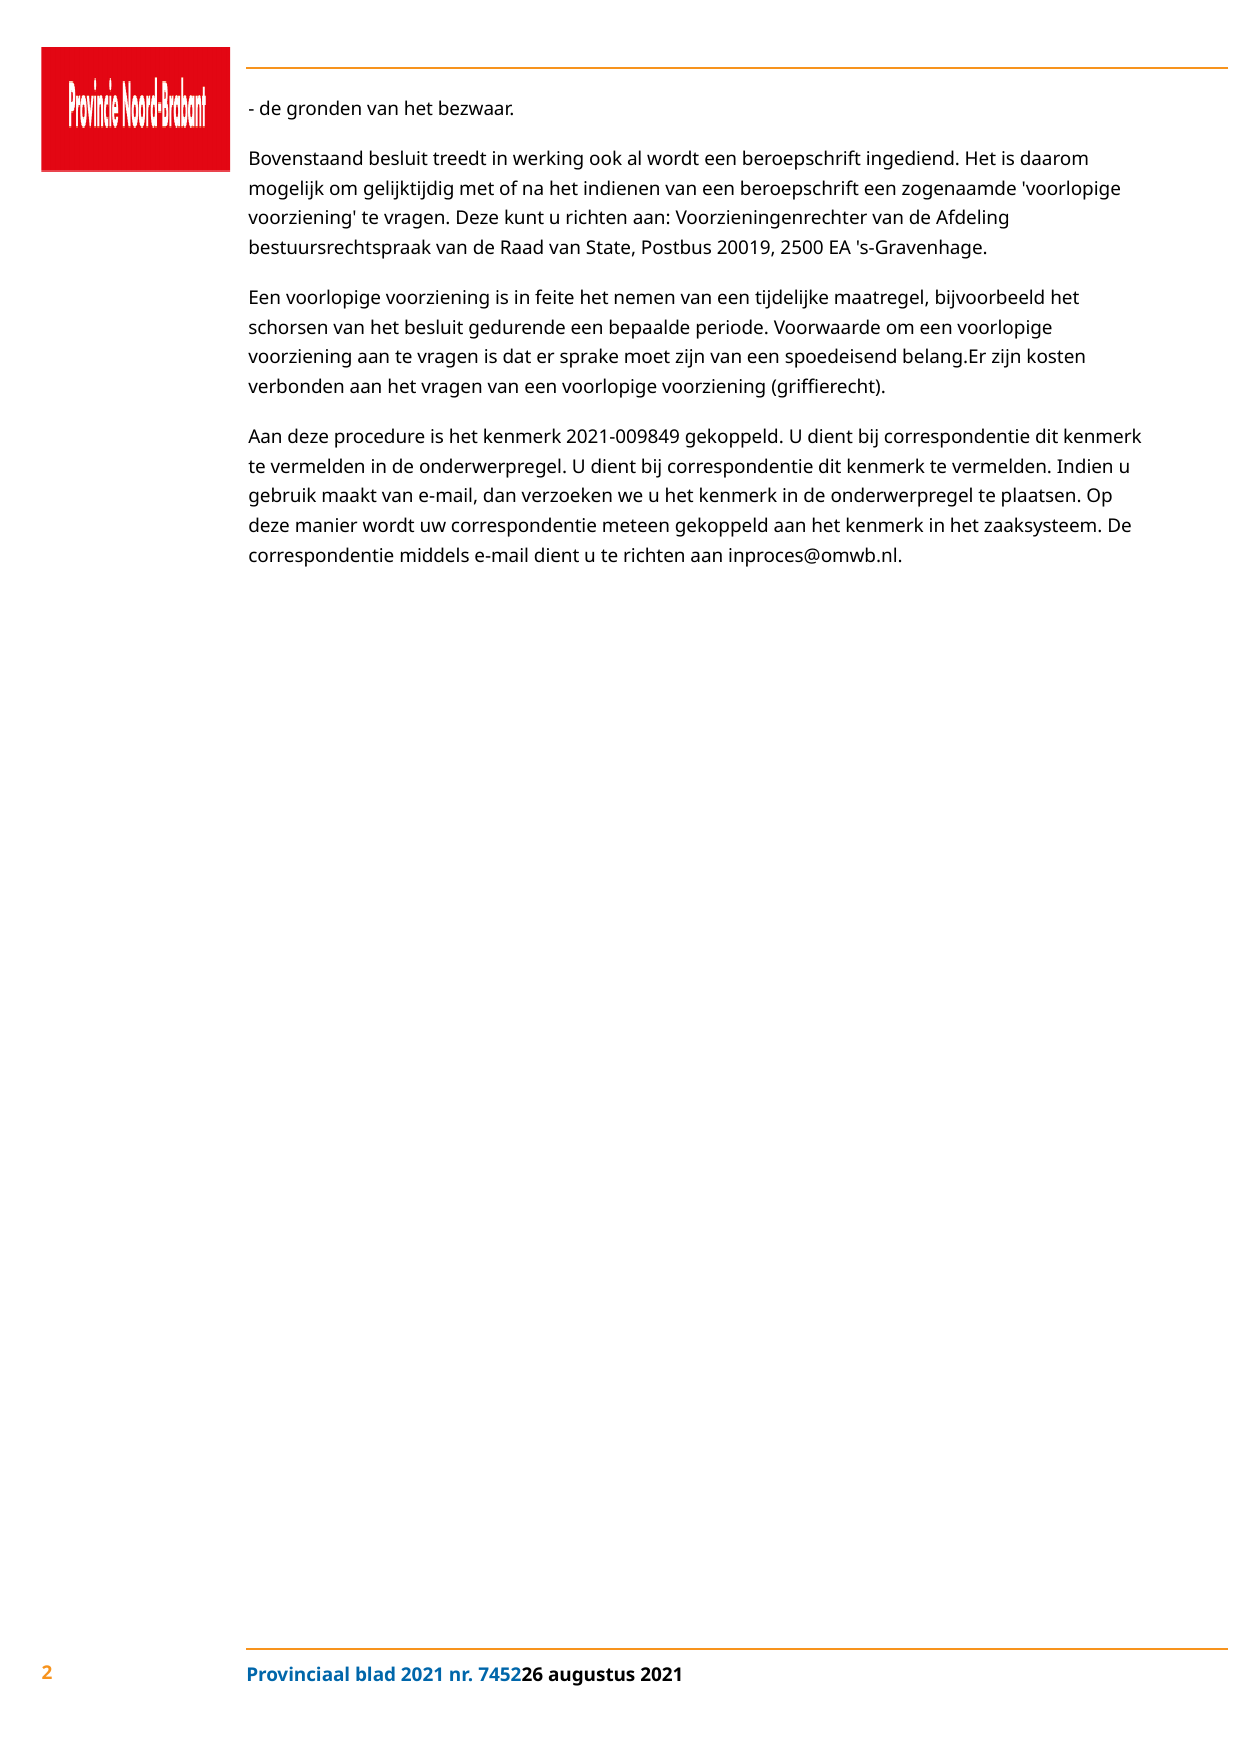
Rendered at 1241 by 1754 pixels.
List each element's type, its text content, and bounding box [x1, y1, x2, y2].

text Bovenstaand besluit treedt in werking ook al wordt een beroepschrift ingediend. Het is daarom mogelijk om gelijktijdig met of na het indienen van een beroepschrift een zogenaamde 'voorlopige voorziening' te vragen. Deze kunt u richten aan: Voorzieningenrechter van de Afdeling bestuursrechtspraak van de Raad van State, Postbus 20019, 2500 EA 's-Gravenhage. [248, 145, 1152, 260]
text Aan deze procedure is het kenmerk 2021-009849 gekoppeld. U dient bij correspondentie dit kenmerk te vermelden in de onderwerpregel. U dient bij correspondentie dit kenmerk te vermelden. Indien u gebruik maakt van e-mail, dan verzoeken we u het kenmerk in de onderwerpregel te plaatsen. Op deze manier wordt uw correspondentie meteen gekoppeld aan het kenmerk in het zaaksysteem. De correspondentie middels e-mail dient u te richten aan inproces@omwb.nl. [248, 423, 1152, 568]
picture [41, 47, 231, 172]
text - de gronden van het bezwaar. [248, 95, 1152, 121]
text Een voorlopige voorziening is in feite het nemen van een tijdelijke maatregel, bijvoorbeeld het schorsen van het besluit gedurende een bepaalde periode. Voorwaarde om een voorlopige voorziening aan te vragen is dat er sprake moet zijn van een spoedeisend belang.Er zijn kosten verbonden aan het vragen van een voorlopige voorziening (griffierecht). [248, 284, 1152, 399]
